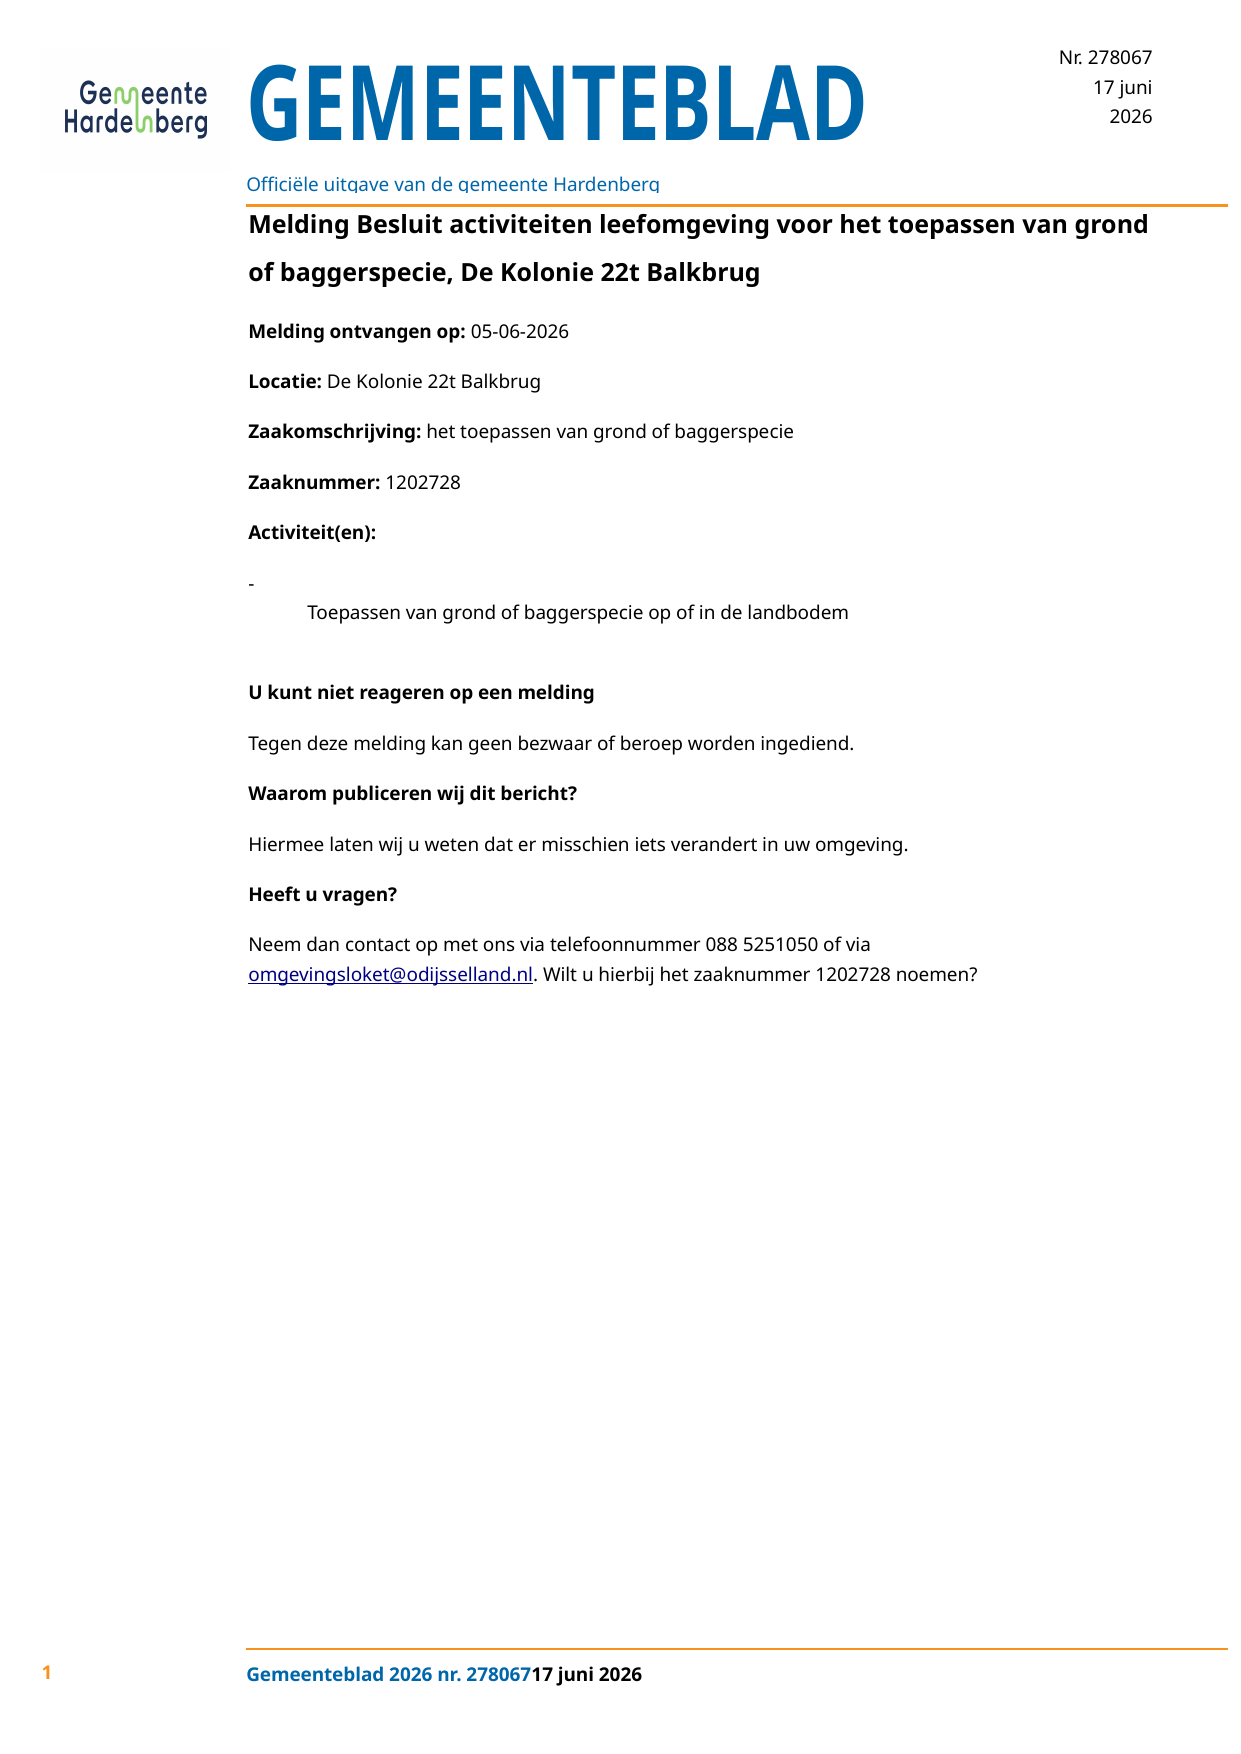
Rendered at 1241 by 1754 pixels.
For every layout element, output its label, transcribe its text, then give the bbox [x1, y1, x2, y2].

text Melding Besluit activiteiten leefomgeving voor het toepassen van grond of baggerspecie, De Kolonie 22t Balkbrug [248, 207, 1152, 288]
text Heeft u vragen? [248, 881, 1152, 907]
text Tegen deze melding kan geen bezwaar of beroep worden ingediend. [248, 730, 1152, 756]
text Neem dan contact op met ons via telefoonnummer 088 5251050 of via omgevingsloket@odijsselland.nl. Wilt u hierbij het zaaknummer 1202728 noemen? [248, 932, 1152, 987]
list Toepassen van grond of baggerspecie op of in de landbodem [248, 599, 1152, 625]
text Hiermee laten wij u weten dat er misschien iets verandert in uw omgeving. [248, 831, 1152, 857]
text Locatie: De Kolonie 22t Balkbrug [248, 368, 1152, 394]
text Melding ontvangen op: 05-06-2026 [248, 318, 1152, 344]
text Activiteit(en): [248, 519, 1152, 545]
picture [41, 47, 231, 172]
text Zaaknummer: 1202728 [248, 469, 1152, 495]
text Waarom publiceren wij dit bericht? [248, 780, 1152, 806]
text Zaakomschrijving: het toepassen van grond of baggerspecie [248, 419, 1152, 444]
text U kunt niet reageren op een melding [248, 679, 1152, 705]
